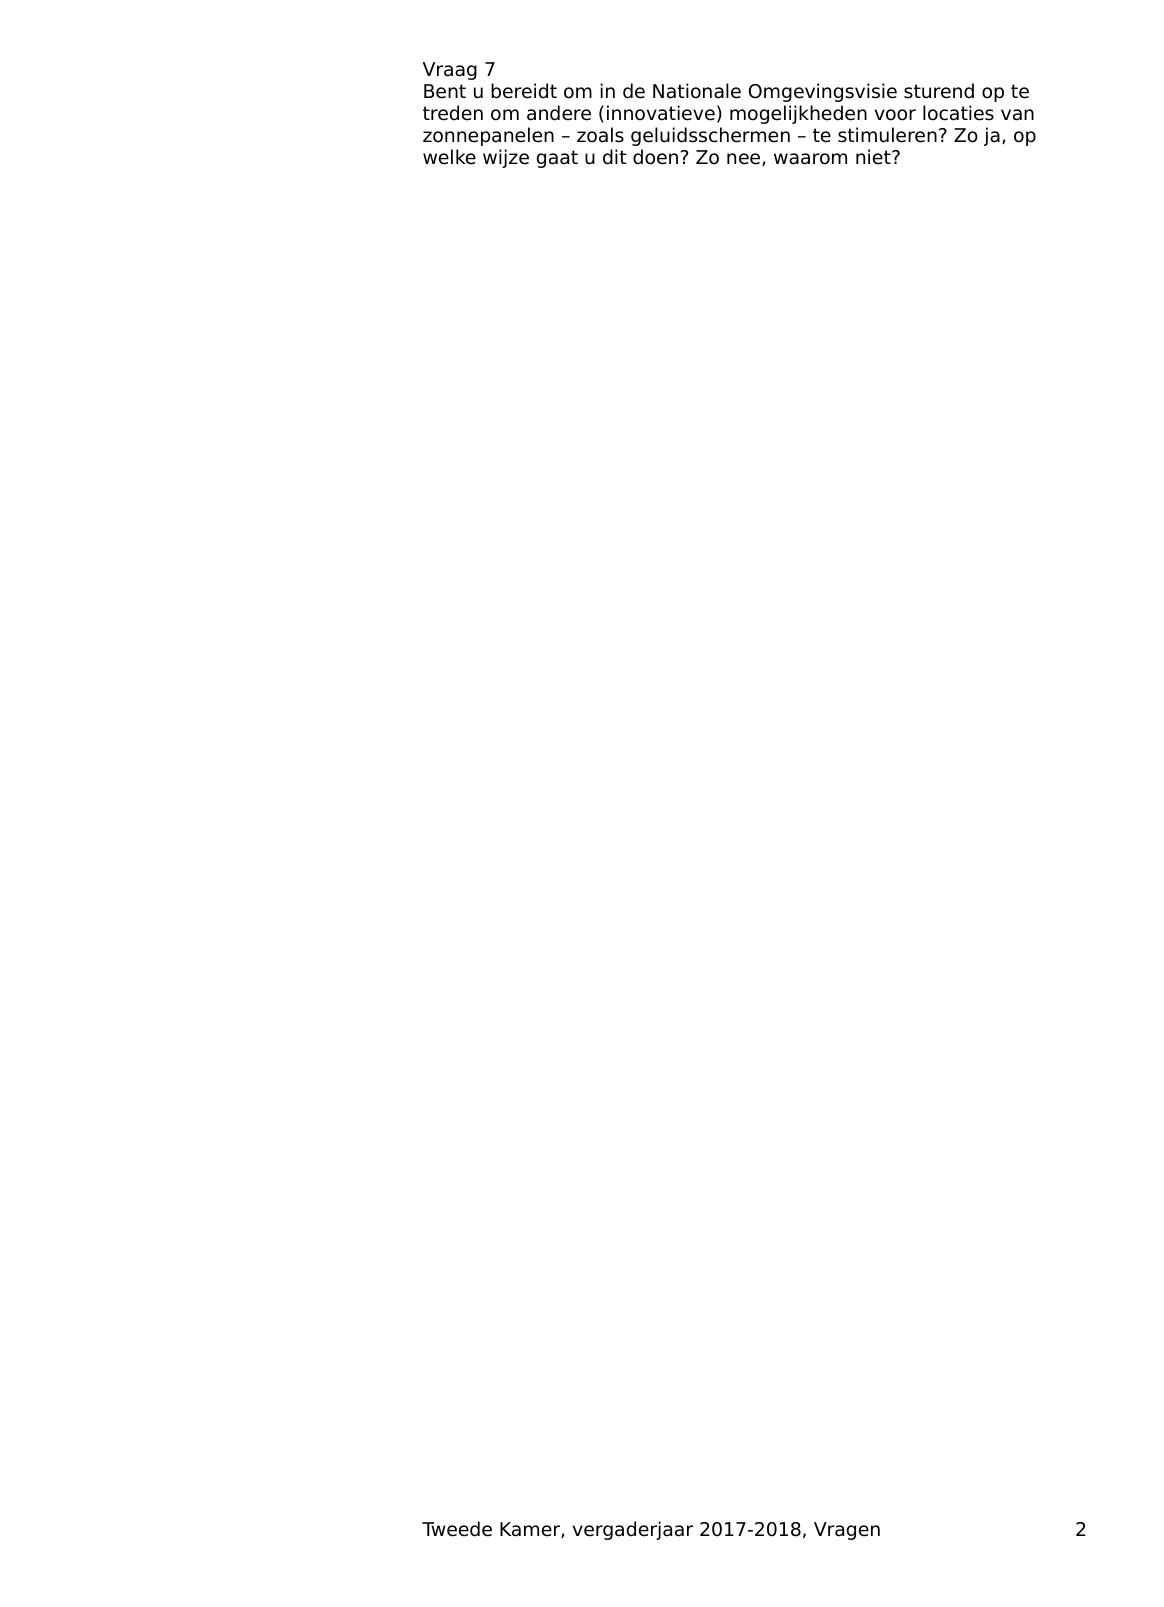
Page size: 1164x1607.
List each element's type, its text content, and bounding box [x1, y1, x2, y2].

text Vraag 7 [422, 59, 1087, 81]
text Bent u bereidt om in de Nationale Omgevingsvisie sturend op te treden om andere (innovatieve) mogelijkheden voor locaties van zonnepanelen – zoals geluidsschermen – te stimuleren? Zo ja, op welke wijze gaat u dit doen? Zo nee, waarom niet? [422, 81, 1087, 169]
